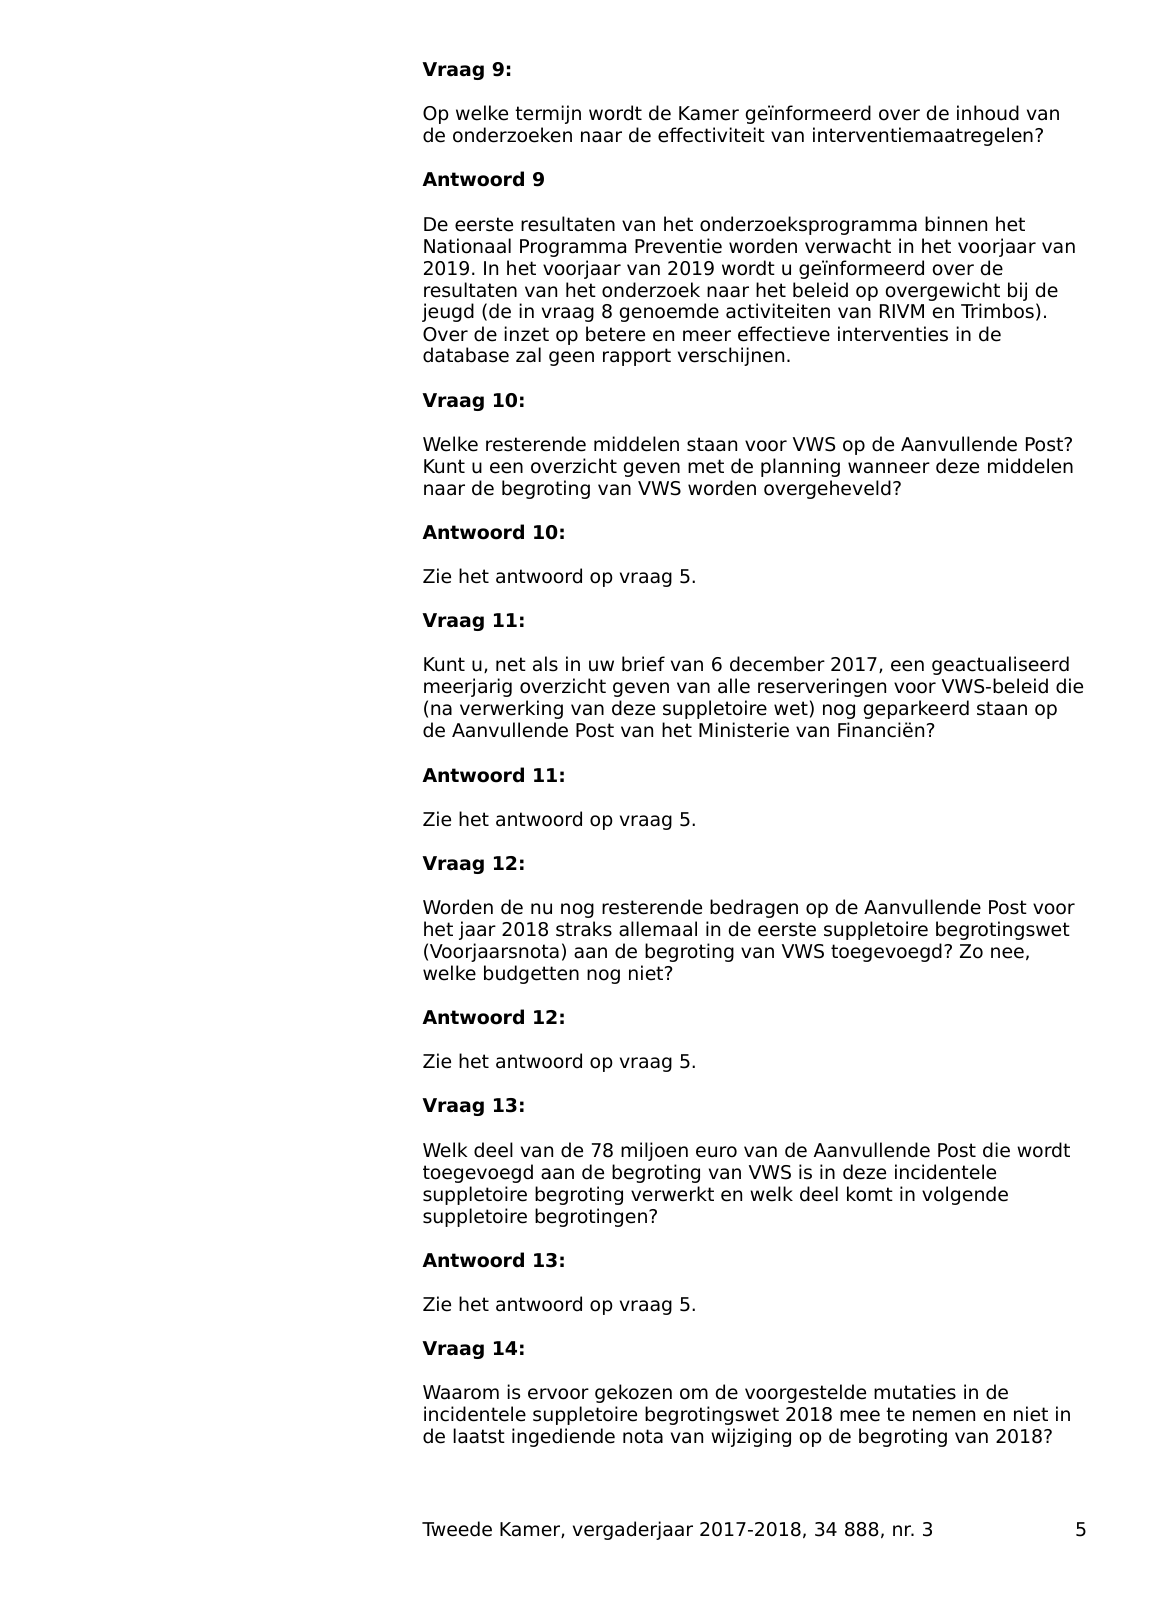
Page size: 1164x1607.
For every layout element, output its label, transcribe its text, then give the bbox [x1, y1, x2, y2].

subtitle Vraag 10: [422, 389, 1087, 412]
text Welk deel van de 78 miljoen euro van de Aanvullende Post die wordt toegevoegd aan de begroting van VWS is in deze incidentele suppletoire begroting verwerkt en welk deel komt in volgende suppletoire begrotingen? [422, 1139, 1087, 1227]
subtitle Vraag 12: [422, 853, 1087, 875]
text Zie het antwoord op vraag 5. [422, 809, 1087, 831]
text Zie het antwoord op vraag 5. [422, 1294, 1087, 1316]
subtitle Vraag 11: [422, 610, 1087, 632]
subtitle Vraag 9: [422, 59, 1087, 81]
subtitle Antwoord 11: [422, 764, 1087, 786]
subtitle Vraag 14: [422, 1338, 1087, 1360]
text Zie het antwoord op vraag 5. [422, 1051, 1087, 1073]
text Worden de nu nog resterende bedragen op de Aanvullende Post voor het jaar 2018 straks allemaal in de eerste suppletoire begrotingswet (Voorjaarsnota) aan de begroting van VWS toegevoegd? Zo nee, welke budgetten nog niet? [422, 897, 1087, 985]
subtitle Antwoord 9 [422, 169, 1087, 191]
text Zie het antwoord op vraag 5. [422, 566, 1087, 588]
text Kunt u, net als in uw brief van 6 december 2017, een geactualiseerd meerjarig overzicht geven van alle reserveringen voor VWS-beleid die (na verwerking van deze suppletoire wet) nog geparkeerd staan op de Aanvullende Post van het Ministerie van Financiën? [422, 654, 1087, 742]
text Welke resterende middelen staan voor VWS op de Aanvullende Post? Kunt u een overzicht geven met de planning wanneer deze middelen naar de begroting van VWS worden overgeheveld? [422, 434, 1087, 500]
subtitle Vraag 13: [422, 1095, 1087, 1117]
text De eerste resultaten van het onderzoeksprogramma binnen het Nationaal Programma Preventie worden verwacht in het voorjaar van 2019. In het voorjaar van 2019 wordt u geïnformeerd over de resultaten van het onderzoek naar het beleid op overgewicht bij de jeugd (de in vraag 8 genoemde activiteiten van RIVM en Trimbos). Over de inzet op betere en meer effectieve interventies in de database zal geen rapport verschijnen. [422, 213, 1087, 367]
text Op welke termijn wordt de Kamer geïnformeerd over de inhoud van de onderzoeken naar de effectiviteit van interventiemaatregelen? [422, 103, 1087, 147]
subtitle Antwoord 13: [422, 1250, 1087, 1272]
text Waarom is ervoor gekozen om de voorgestelde mutaties in de incidentele suppletoire begrotingswet 2018 mee te nemen en niet in de laatst ingediende nota van wijziging op de begroting van 2018? [422, 1382, 1087, 1448]
subtitle Antwoord 10: [422, 522, 1087, 544]
subtitle Antwoord 12: [422, 1007, 1087, 1029]
